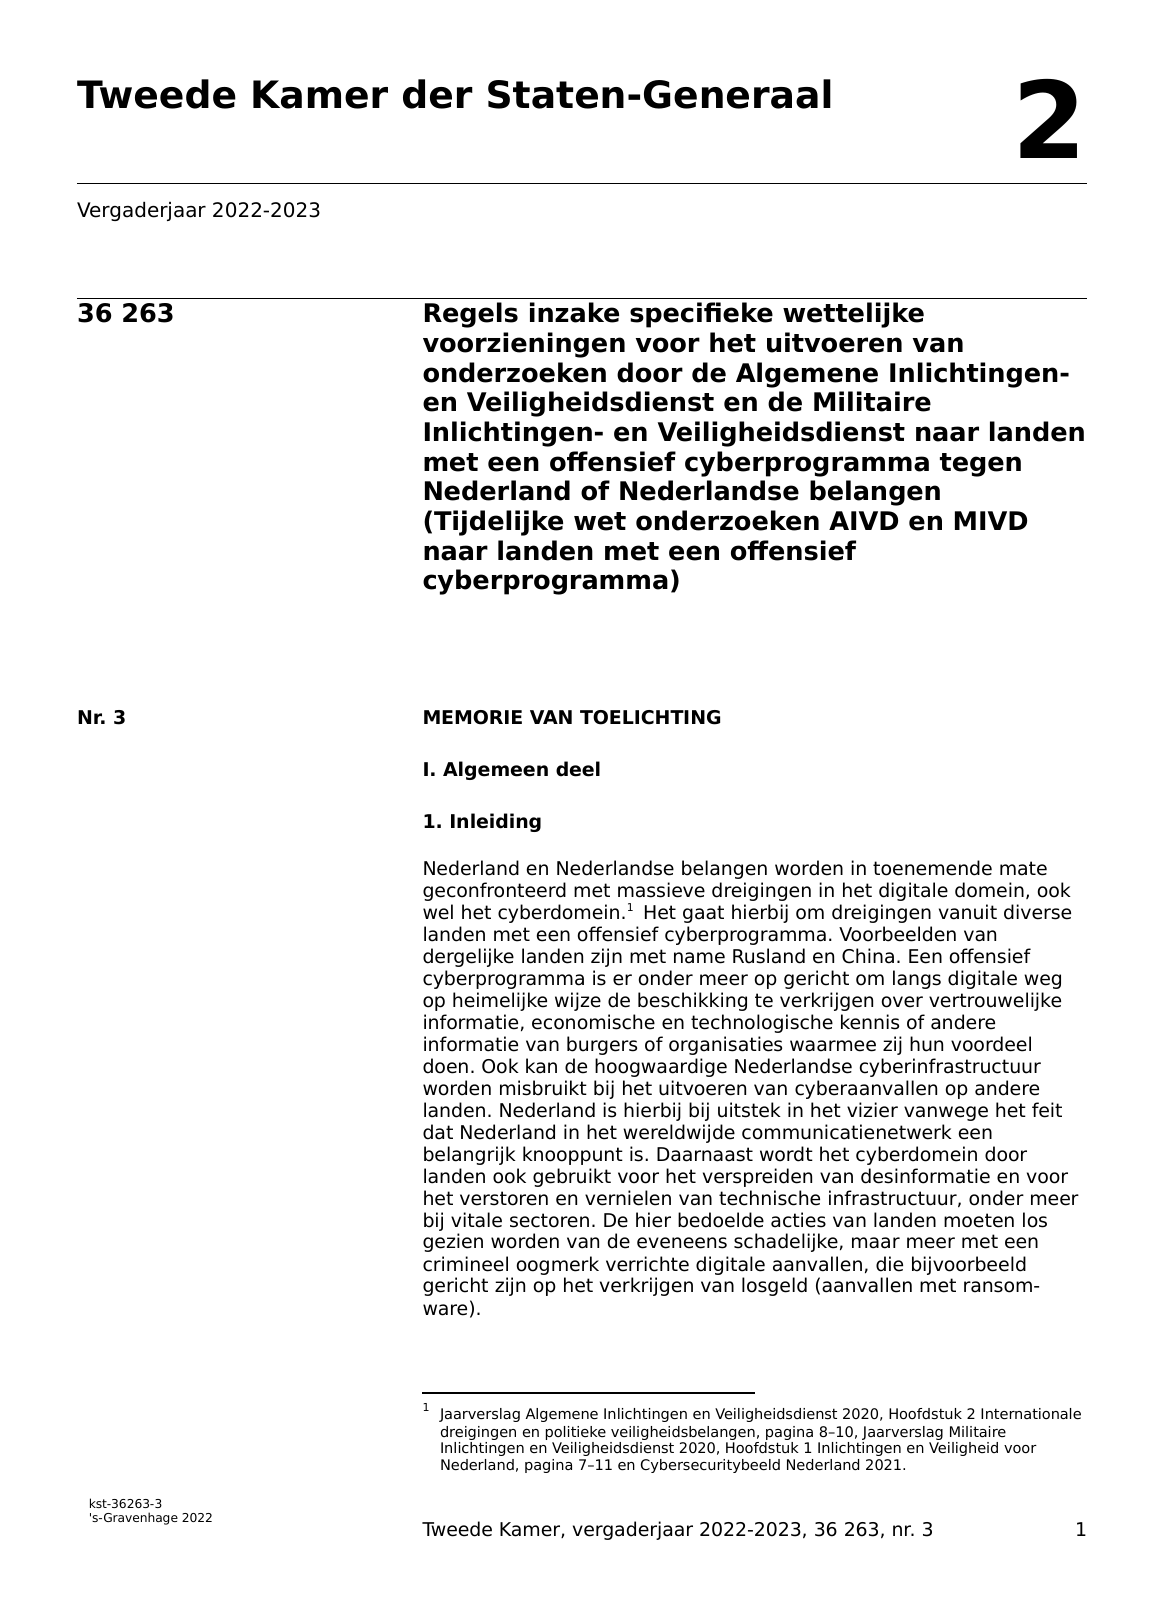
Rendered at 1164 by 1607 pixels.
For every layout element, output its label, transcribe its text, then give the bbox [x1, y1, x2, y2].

table_header Tweede Kamer der Staten-Generaal [77, 59, 886, 183]
subtitle I. Algemeen deel [422, 759, 1087, 781]
text kst-36263-3 [88, 1497, 323, 1511]
subtitle 36 263 Regels inzake specifieke wettelijke voorzieningen voor het uitvoeren van onderzoeken door de Algemene Inlichtingen- en Veiligheidsdienst en de Militaire Inlichtingen- en Veiligheidsdienst naar landen met een offensief cyberprogramma tegen Nederland of Nederlandse belangen (Tijdelijke wet onderzoeken AIVD en MIVD naar landen met een offensief cyberprogramma) [77, 299, 1087, 596]
text 's-Gravenhage 2022 [88, 1511, 323, 1525]
text Nederland en Nederlandse belangen worden in toenemende mate geconfronteerd met massieve dreigingen in het digitale domein, ook wel het cyberdomein. Het gaat hierbij om dreigingen vanuit diverse landen met een offensief cyberprogramma. Voorbeelden van dergelijke landen zijn met name Rusland en China. Een offensief cyberprogramma is er onder meer op gericht om langs digitale weg op heimelijke wijze de beschikking te verkrijgen over vertrouwelijke informatie, economische en technologische kennis of andere informatie van burgers of organisaties waarmee zij hun voordeel doen. Ook kan de hoogwaardige Nederlandse cyberinfrastructuur worden misbruikt bij het uitvoeren van cyberaanvallen op andere landen. Nederland is hierbij bij uitstek in het vizier vanwege het feit dat Nederland in het wereldwijde communicatienetwerk een belangrijk knooppunt is. Daarnaast wordt het cyberdomein door landen ook gebruikt voor het verspreiden van desinformatie en voor het verstoren en vernielen van technische infrastructuur, onder meer bij vitale sectoren. De hier bedoelde acties van landen moeten los gezien worden van de eveneens schadelijke, maar meer met een crimineel oogmerk verrichte digitale aanvallen, die bijvoorbeeld gericht zijn op het verkrijgen van losgeld (aanvallen met ransom-ware). [422, 858, 1087, 1319]
table_header 2 [886, 59, 1087, 183]
subtitle 1. Inleiding [422, 811, 1087, 833]
text Jaarverslag Algemene Inlichtingen en Veiligheidsdienst 2020, Hoofdstuk 2 Internationale dreigingen en politieke veiligheidsbelangen, pagina 8–10, Jaarverslag Militaire Inlichtingen en Veiligheidsdienst 2020, Hoofdstuk 1 Inlichtingen en Veiligheid voor Nederland, pagina 7–11 en Cybersecuritybeeld Nederland 2021. [422, 1402, 1087, 1474]
table_cell Vergaderjaar 2022-2023 [77, 184, 1087, 298]
subtitle Nr. 3 MEMORIE VAN TOELICHTING [77, 707, 1087, 729]
